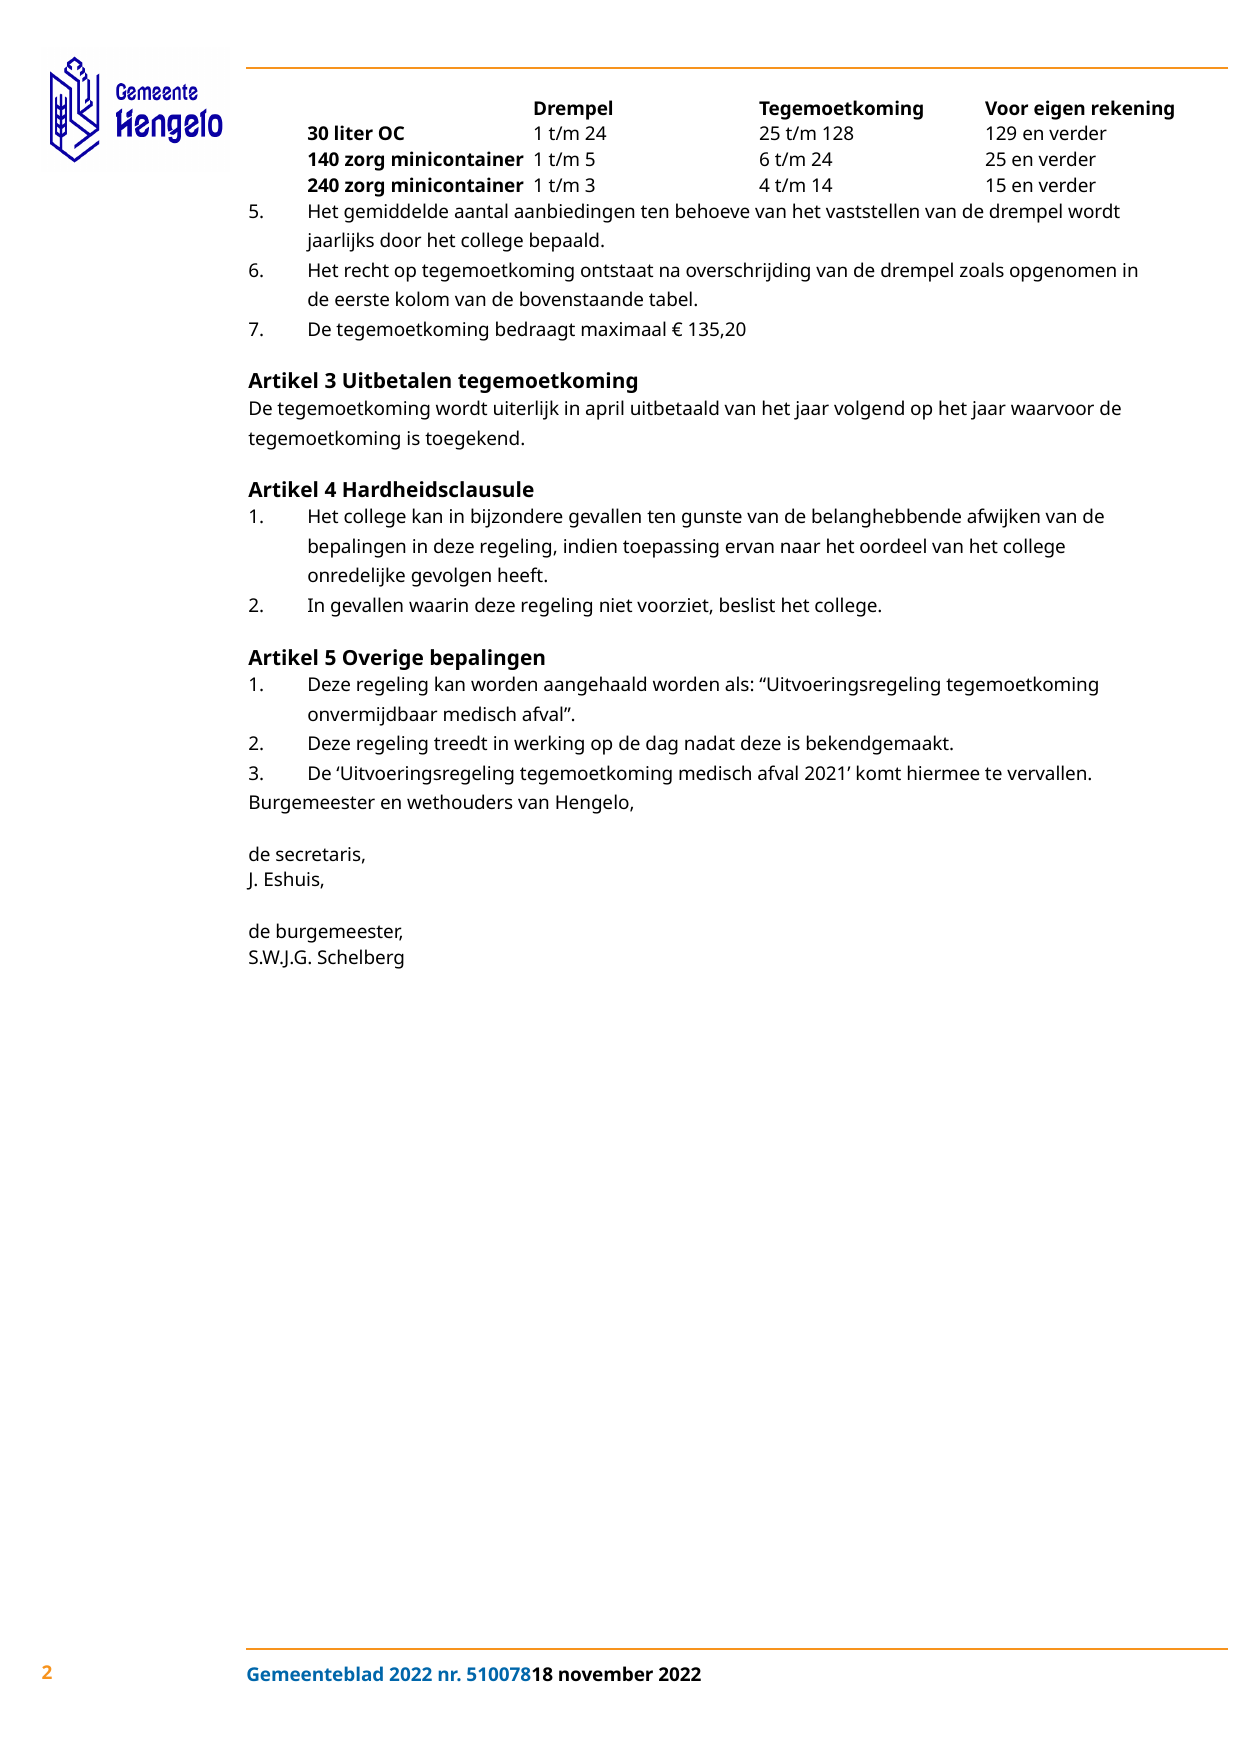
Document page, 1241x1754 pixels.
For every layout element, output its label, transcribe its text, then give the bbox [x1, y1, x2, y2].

table_cell 240 zorg minicontainer [307, 172, 533, 198]
text Artikel 4 Hardheidsclausule [248, 475, 1152, 503]
text de secretaris, [248, 841, 1152, 867]
list Deze regeling treedt in werking op de dag nadat deze is bekendgemaakt. [248, 730, 1152, 756]
list Deze regeling kan worden aangehaald worden als: “Uitvoeringsregeling tegemoetkoming onvermijdbaar medisch afval”. [248, 671, 1152, 726]
text Artikel 3 Uitbetalen tegemoetkoming [248, 367, 1152, 395]
text J. Eshuis, [248, 867, 1152, 892]
table_cell 1 t/m 3 [533, 172, 759, 198]
table_header Drempel [533, 95, 759, 121]
list Het recht op tegemoetkoming ontstaat na overschrijding van de drempel zoals opgenomen in de eerste kolom van de bovenstaande tabel. [248, 257, 1152, 312]
table_cell 6 t/m 24 [759, 146, 985, 172]
table_cell 25 t/m 128 [759, 121, 985, 146]
text De tegemoetkoming wordt uiterlijk in april uitbetaald van het jaar volgend op het jaar waarvoor de tegemoetkoming is toegekend. [248, 395, 1152, 450]
picture [41, 47, 231, 172]
list De tegemoetkoming bedraagt maximaal € 135,20 [248, 316, 1152, 342]
text S.W.J.G. Schelberg [248, 944, 1152, 969]
text Burgemeester en wethouders van Hengelo, [248, 789, 1152, 815]
table_cell 129 en verder [985, 121, 1211, 146]
list Het gemiddelde aantal aanbiedingen ten behoeve van het vaststellen van de drempel wordt jaarlijks door het college bepaald. [248, 198, 1152, 253]
table_cell 1 t/m 5 [533, 146, 759, 172]
list In gevallen waarin deze regeling niet voorziet, beslist het college. [248, 592, 1152, 618]
table_cell 30 liter OC [307, 121, 533, 146]
table_cell 1 t/m 24 [533, 121, 759, 146]
table_cell 4 t/m 14 [759, 172, 985, 198]
text Artikel 5 Overige bepalingen [248, 643, 1152, 671]
text de burgemeester, [248, 918, 1152, 944]
table_cell 25 en verder [985, 146, 1211, 172]
list De ‘Uitvoeringsregeling tegemoetkoming medisch afval 2021’ komt hiermee te vervallen. [248, 760, 1152, 786]
table_header Voor eigen rekening [985, 95, 1211, 121]
list Het college kan in bijzondere gevallen ten gunste van de belanghebbende afwijken van de bepalingen in deze regeling, indien toepassing ervan naar het oordeel van het college onredelijke gevolgen heeft. [248, 503, 1152, 588]
table_header [307, 95, 533, 121]
table_cell 140 zorg minicontainer [307, 146, 533, 172]
table_cell 15 en verder [985, 172, 1211, 198]
table_header Tegemoetkoming [759, 95, 985, 121]
